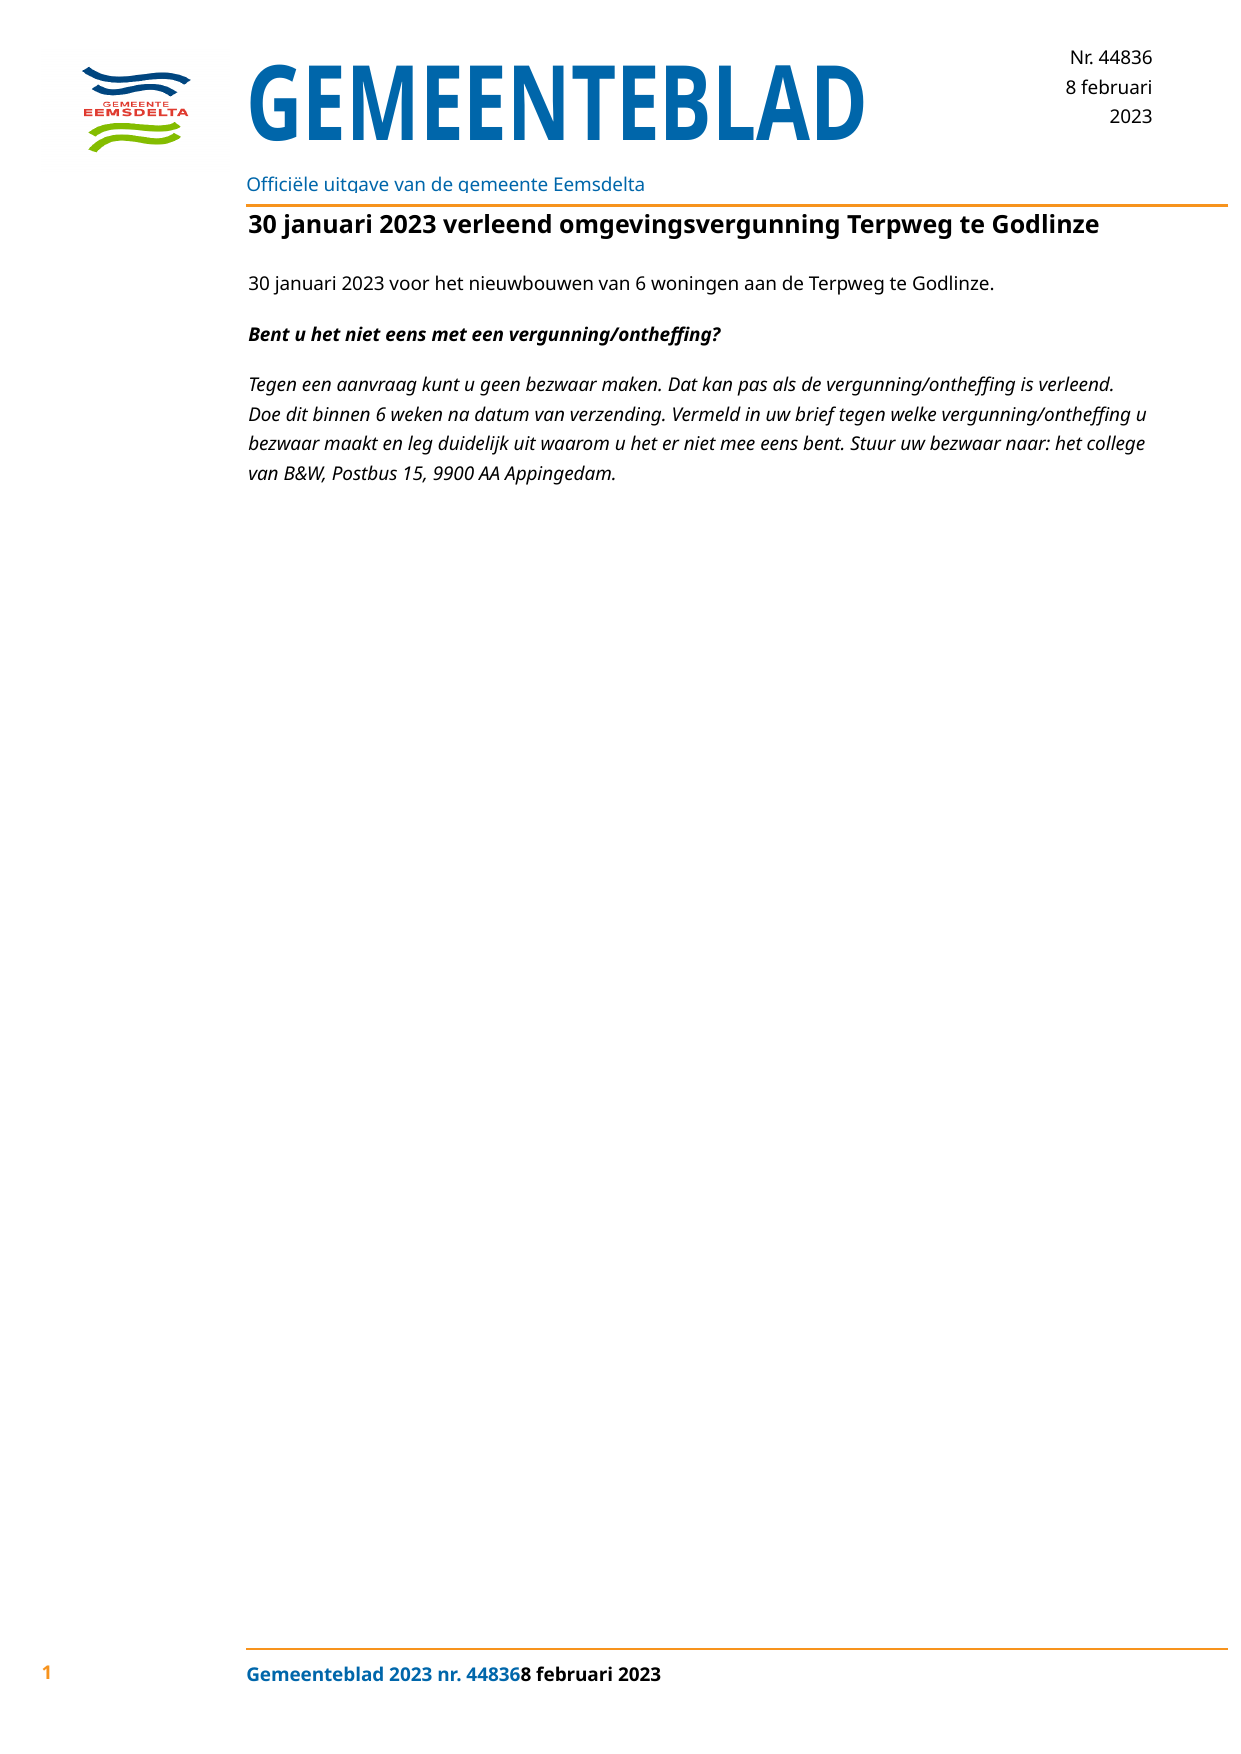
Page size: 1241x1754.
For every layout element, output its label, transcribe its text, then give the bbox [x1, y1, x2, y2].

text 30 januari 2023 voor het nieuwbouwen van 6 woningen aan de Terpweg te Godlinze. [248, 270, 1152, 296]
text Bent u het niet eens met een vergunning/ontheffing? [248, 321, 1152, 346]
text 30 januari 2023 verleend omgevingsvergunning Terpweg te Godlinze [248, 207, 1152, 241]
text Tegen een aanvraag kunt u geen bezwaar maken. Dat kan pas als de vergunning/ontheffing is verleend. Doe dit binnen 6 weken na datum van verzending. Vermeld in uw brief tegen welke vergunning/ontheffing u bezwaar maakt en leg duidelijk uit waarom u het er niet mee eens bent. Stuur uw bezwaar naar: het college van B&W, Postbus 15, 9900 AA Appingedam. [248, 371, 1152, 486]
picture [41, 47, 231, 172]
